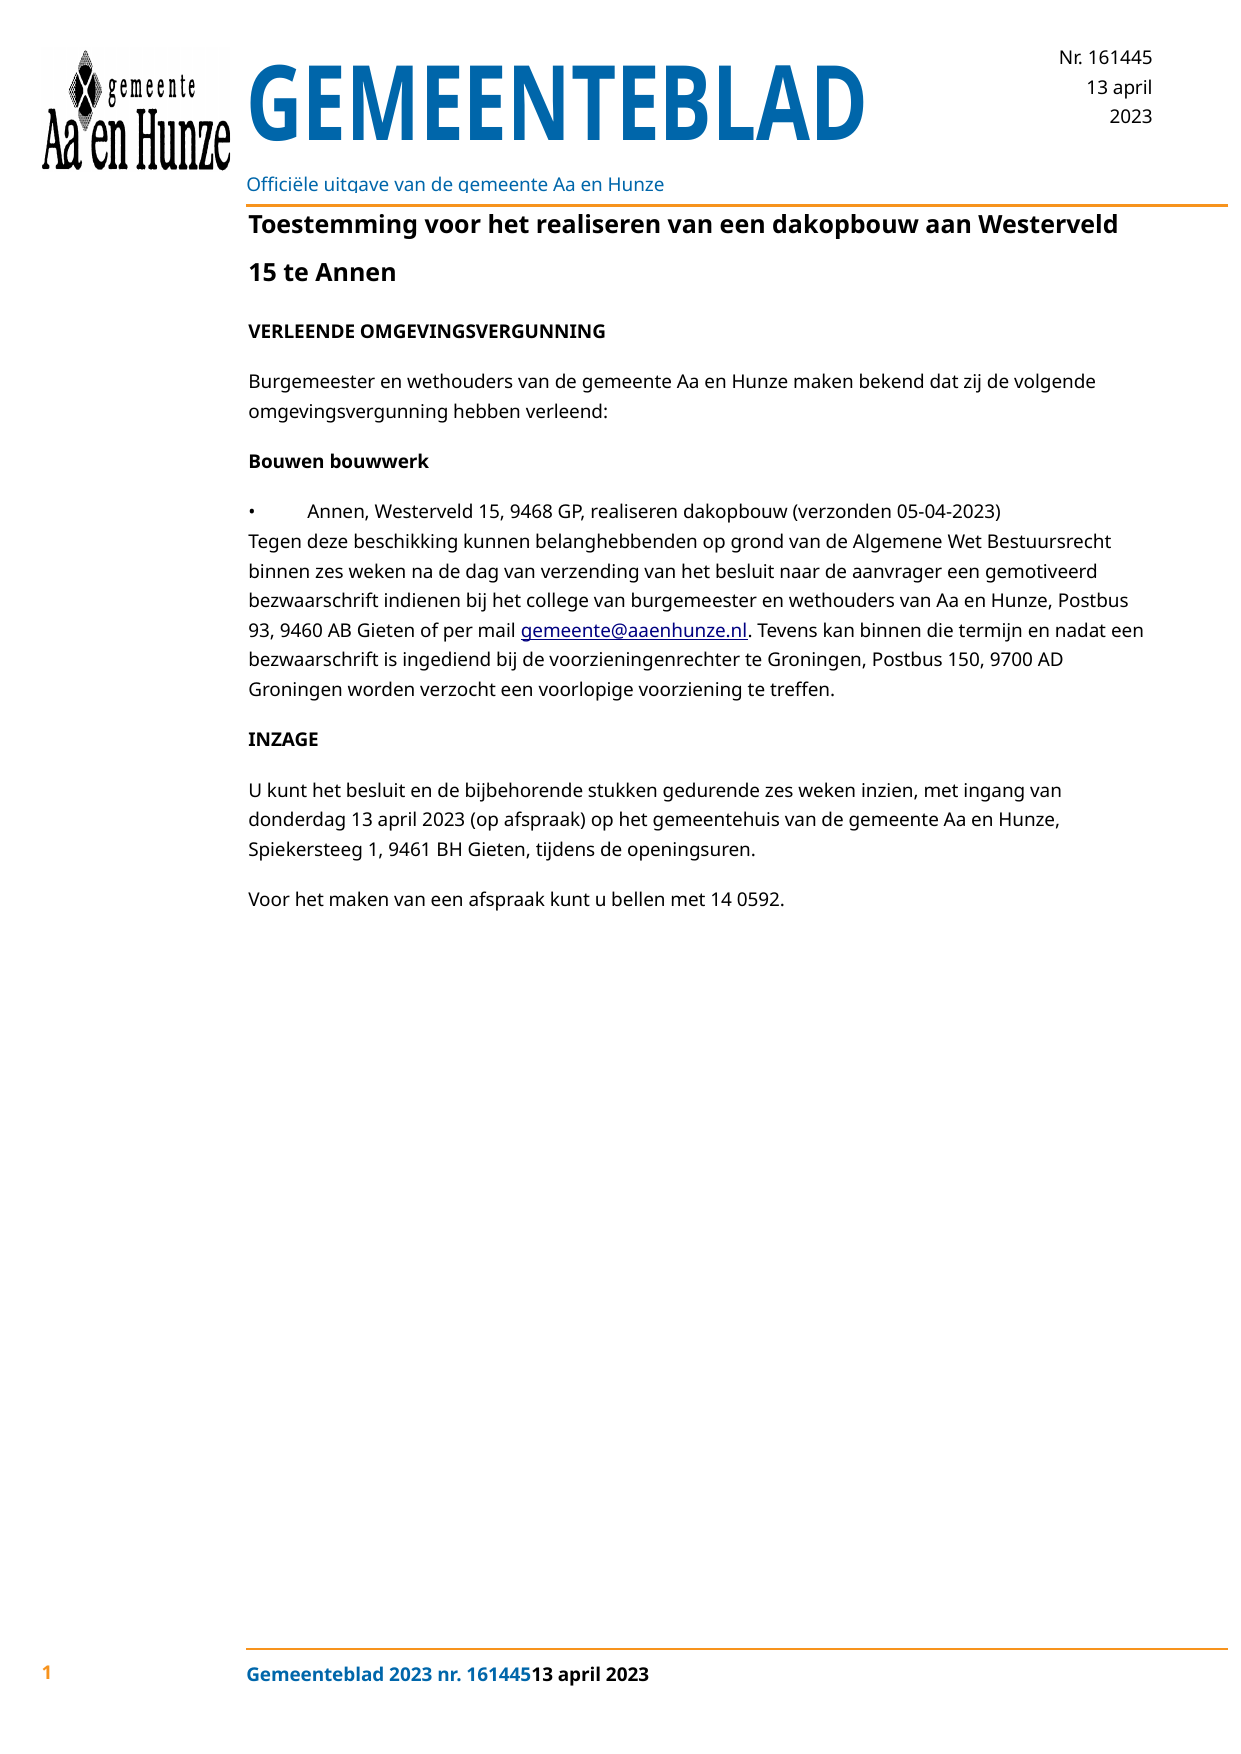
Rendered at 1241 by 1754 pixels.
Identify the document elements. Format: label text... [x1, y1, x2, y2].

text Burgemeester en wethouders van de gemeente Aa en Hunze maken bekend dat zij de volgende omgevingsvergunning hebben verleend: [248, 368, 1152, 424]
text Toestemming voor het realiseren van een dakopbouw aan Westerveld 15 te Annen [248, 207, 1152, 288]
text Bouwen bouwwerk [248, 448, 1152, 474]
text Voor het maken van een afspraak kunt u bellen met 14 0592. [248, 887, 1152, 912]
text Tegen deze beschikking kunnen belanghebbenden op grond van de Algemene Wet Bestuursrecht binnen zes weken na de dag van verzending van het besluit naar de aanvrager een gemotiveerd bezwaarschrift indienen bij het college van burgemeester en wethouders van Aa en Hunze, Postbus 93, 9460 AB Gieten of per mail gemeente@aaenhunze.nl. Tevens kan binnen die termijn en nadat een bezwaarschrift is ingediend bij de voorzieningenrechter te Groningen, Postbus 150, 9700 AD Groningen worden verzocht een voorlopige voorziening te treffen. [248, 528, 1152, 702]
list Annen, Westerveld 15, 9468 GP, realiseren dakopbouw (verzonden 05-04-2023) [248, 499, 1152, 524]
text INZAGE [248, 727, 1152, 752]
text U kunt het besluit en de bijbehorende stukken gedurende zes weken inzien, met ingang van donderdag 13 april 2023 (op afspraak) op het gemeentehuis van de gemeente Aa en Hunze, Spiekersteeg 1, 9461 BH Gieten, tijdens de openingsuren. [248, 777, 1152, 862]
picture [41, 47, 231, 172]
text VERLEENDE OMGEVINGSVERGUNNING [248, 318, 1152, 344]
